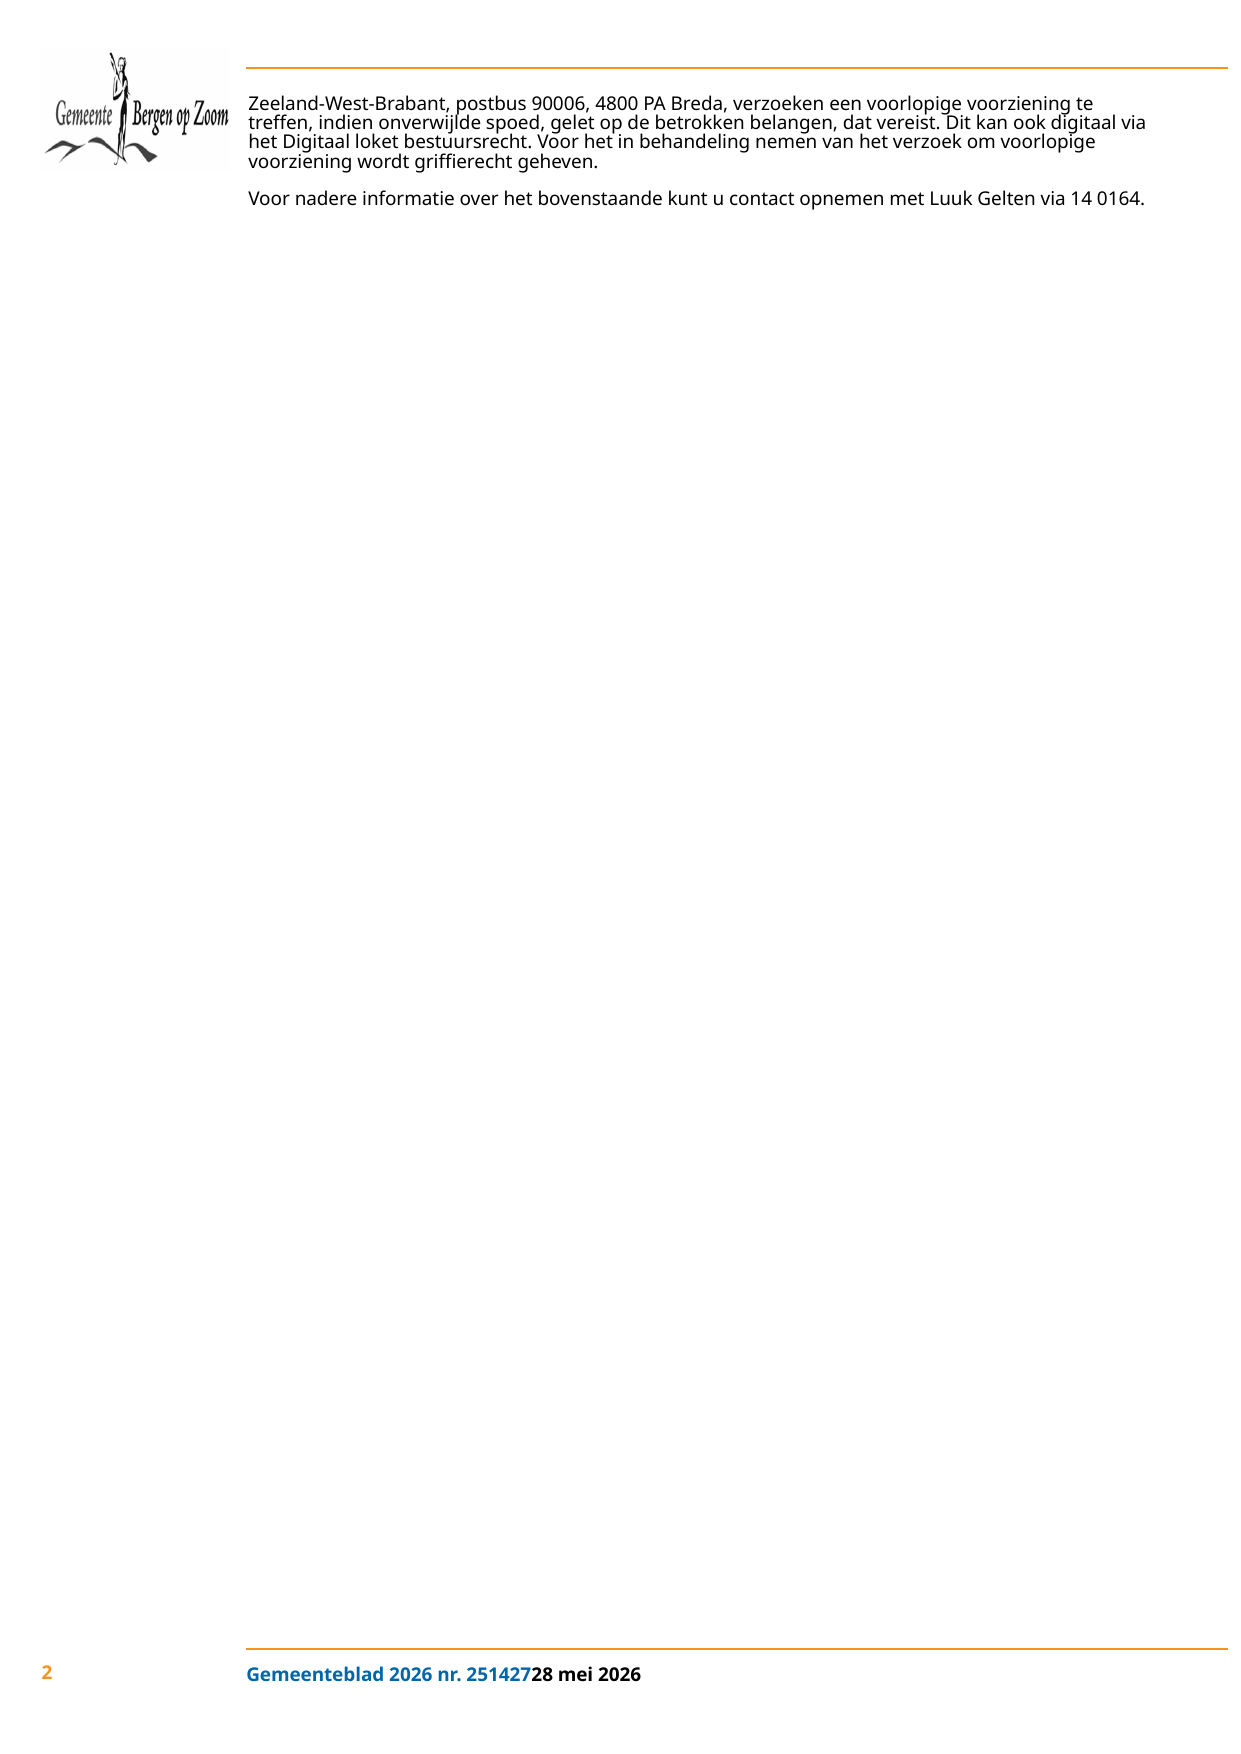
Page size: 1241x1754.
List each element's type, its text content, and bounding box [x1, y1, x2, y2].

picture [41, 47, 231, 172]
text Zeeland-West-Brabant, postbus 90006, 4800 PA Breda, verzoeken een voorlopige voorziening te treffen, indien onverwijlde spoed, gelet op de betrokken belangen, dat vereist. Dit kan ook digitaal via het Digitaal loket bestuursrecht. Voor het in behandeling nemen van het verzoek om voorlopige voorziening wordt griffierecht geheven. [248, 95, 1152, 172]
text Voor nadere informatie over het bovenstaande kunt u contact opnemen met Luuk Gelten via 14 0164. [248, 189, 1152, 209]
